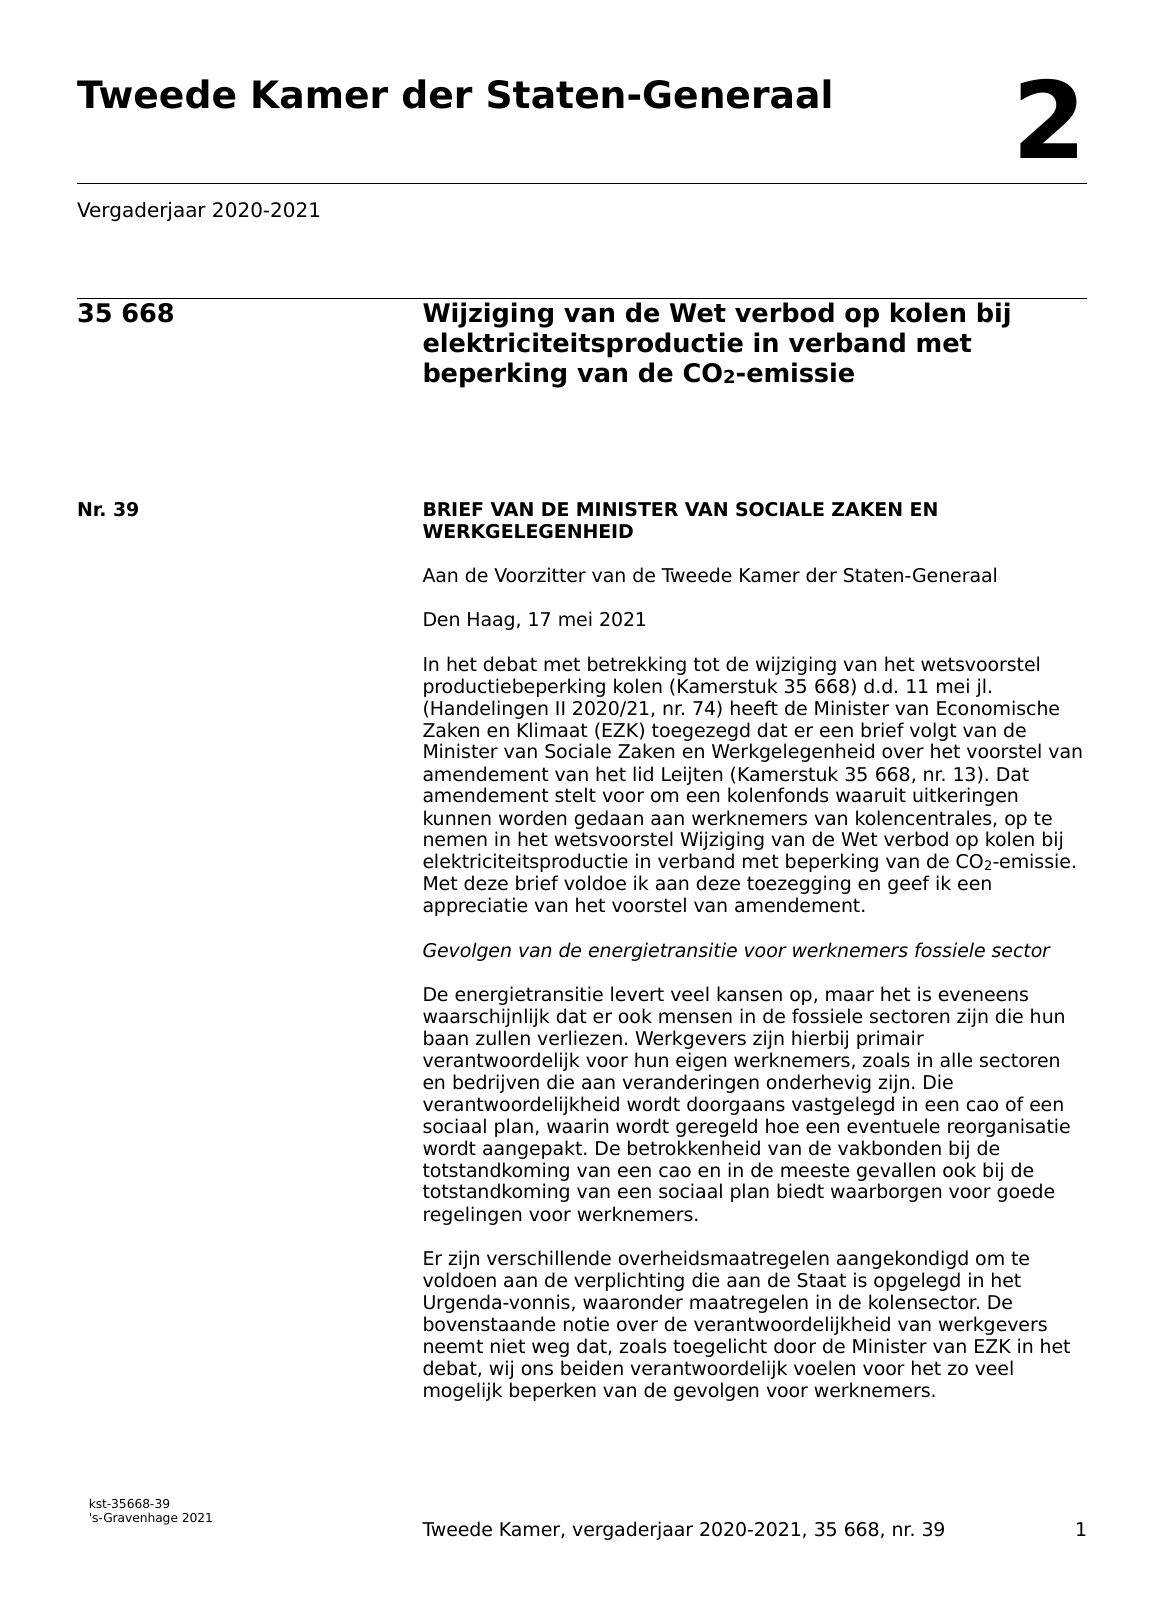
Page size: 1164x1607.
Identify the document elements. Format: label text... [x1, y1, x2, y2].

text In het debat met betrekking tot de wijziging van het wetsvoorstel productiebeperking kolen (Kamerstuk 35 668) d.d. 11 mei jl. (Handelingen II 2020/21, nr. 74) heeft de Minister van Economische Zaken en Klimaat (EZK) toegezegd dat er een brief volgt van de Minister van Sociale Zaken en Werkgelegenheid over het voorstel van amendement van het lid Leijten (Kamerstuk 35 668, nr. 13). Dat amendement stelt voor om een kolenfonds waaruit uitkeringen kunnen worden gedaan aan werknemers van kolencentrales, op te nemen in het wetsvoorstel Wijziging van de Wet verbod op kolen bij elektriciteitsproductie in verband met beperking van de CO2-emissie. Met deze brief voldoe ik aan deze toezegging en geef ik een appreciatie van het voorstel van amendement. [422, 653, 1087, 917]
text De energietransitie levert veel kansen op, maar het is eveneens waarschijnlijk dat er ook mensen in de fossiele sectoren zijn die hun baan zullen verliezen. Werkgevers zijn hierbij primair verantwoordelijk voor hun eigen werknemers, zoals in alle sectoren en bedrijven die aan veranderingen onderhevig zijn. Die verantwoordelijkheid wordt doorgaans vastgelegd in een cao of een sociaal plan, waarin wordt geregeld hoe een eventuele reorganisatie wordt aangepakt. De betrokkenheid van de vakbonden bij de totstandkoming van een cao en in de meeste gevallen ook bij de totstandkoming van een sociaal plan biedt waarborgen voor goede regelingen voor werknemers. [422, 984, 1087, 1225]
text Aan de Voorzitter van de Tweede Kamer der Staten-Generaal [422, 565, 1087, 587]
text Den Haag, 17 mei 2021 [422, 609, 1087, 631]
text Er zijn verschillende overheidsmaatregelen aangekondigd om te voldoen aan de verplichting die aan de Staat is opgelegd in het Urgenda-vonnis, waaronder maatregelen in de kolensector. De bovenstaande notie over de verantwoordelijkheid van werkgevers neemt niet weg dat, zoals toegelicht door de Minister van EZK in het debat, wij ons beiden verantwoordelijk voelen voor het zo veel mogelijk beperken van de gevolgen voor werknemers. [422, 1248, 1087, 1401]
subtitle Gevolgen van de energietransitie voor werknemers fossiele sector [422, 939, 1087, 961]
subtitle 35 668 Wijziging van de Wet verbod op kolen bij elektriciteitsproductie in verband met beperking van de CO2-emissie [77, 299, 1087, 388]
text kst-35668-39 [88, 1497, 323, 1511]
table_cell Vergaderjaar 2020-2021 [77, 184, 1087, 298]
text 's-Gravenhage 2021 [88, 1511, 323, 1525]
table_header 2 [886, 59, 1087, 183]
table_header Tweede Kamer der Staten-Generaal [77, 59, 886, 183]
subtitle Nr. 39 BRIEF VAN DE MINISTER VAN SOCIALE ZAKEN EN WERKGELEGENHEID [77, 499, 1087, 543]
